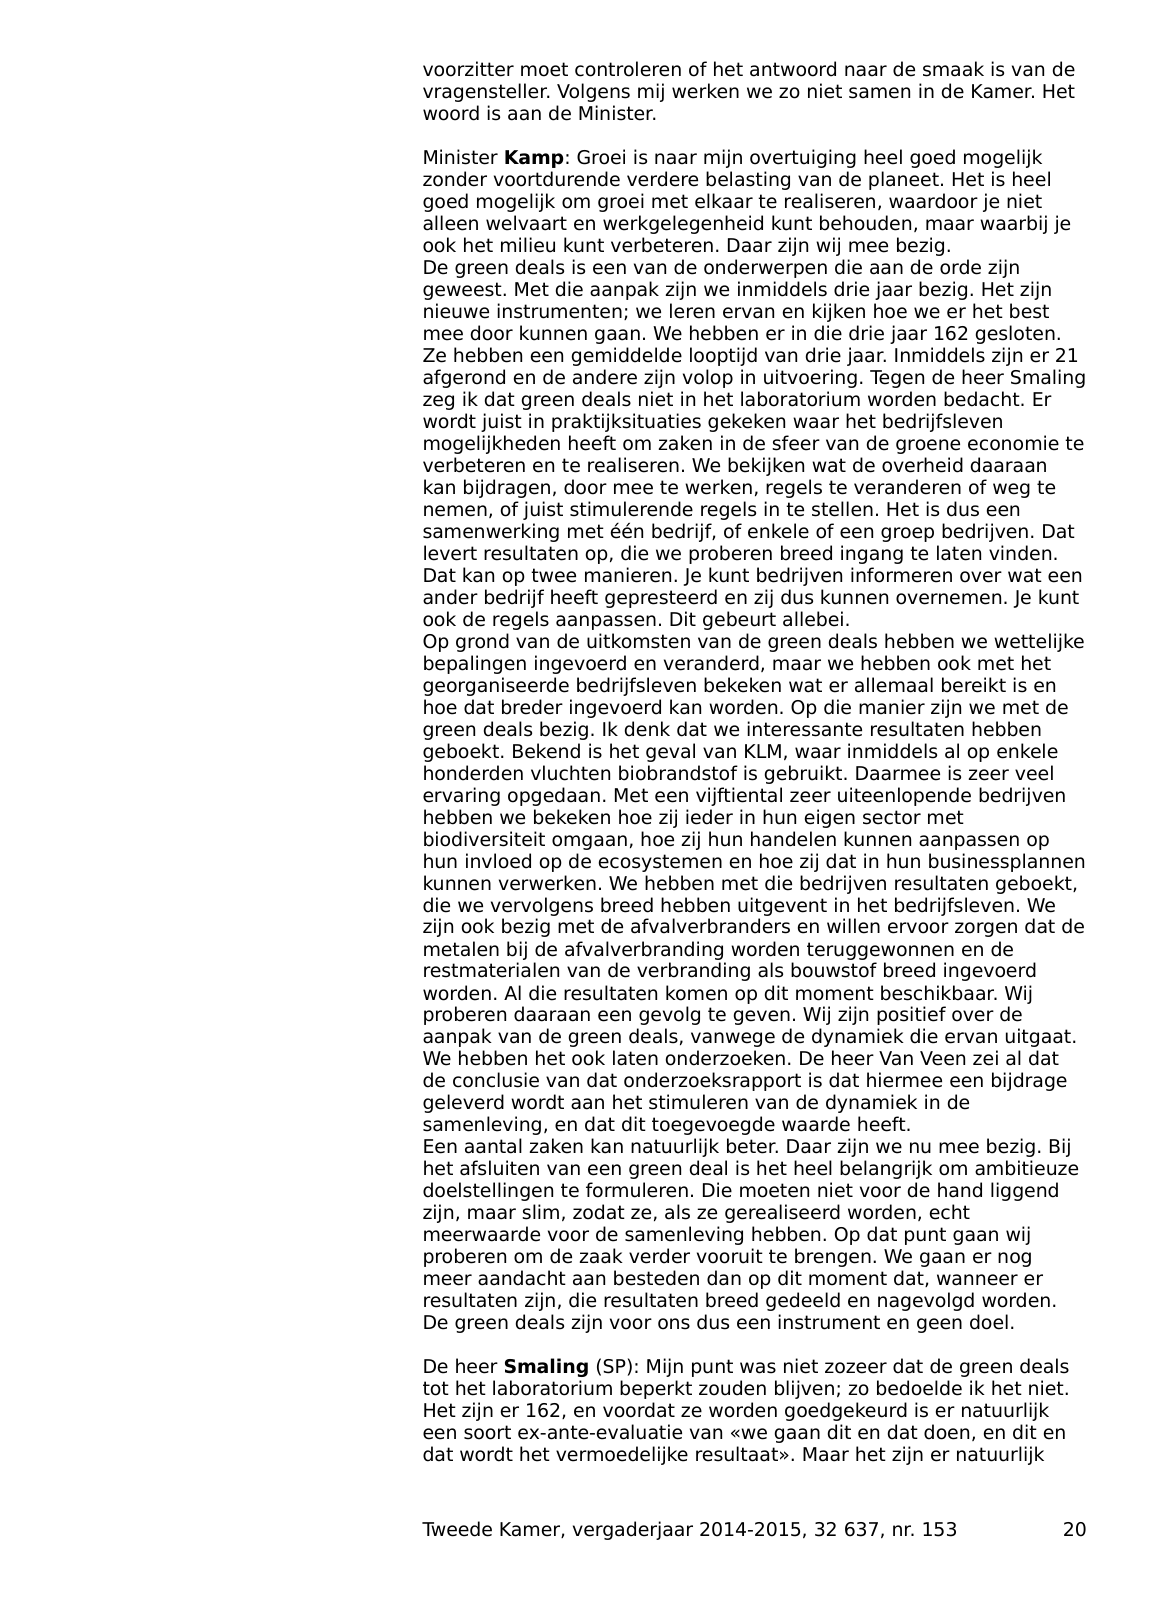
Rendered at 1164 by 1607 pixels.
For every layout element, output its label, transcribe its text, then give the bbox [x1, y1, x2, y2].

text De heer Smaling (SP): Mijn punt was niet zozeer dat de green deals tot het laboratorium beperkt zouden blijven; zo bedoelde ik het niet. Het zijn er 162, en voordat ze worden goedgekeurd is er natuurlijk een soort ex-ante-evaluatie van «we gaan dit en dat doen, en dit en dat wordt het vermoedelijke resultaat». Maar het zijn er natuurlijk [422, 1356, 1087, 1466]
text Een aantal zaken kan natuurlijk beter. Daar zijn we nu mee bezig. Bij het afsluiten van een green deal is het heel belangrijk om ambitieuze doelstellingen te formuleren. Die moeten niet voor de hand liggend zijn, maar slim, zodat ze, als ze gerealiseerd worden, echt meerwaarde voor de samenleving hebben. Op dat punt gaan wij proberen om de zaak verder vooruit te brengen. We gaan er nog meer aandacht aan besteden dan op dit moment dat, wanneer er resultaten zijn, die resultaten breed gedeeld en nagevolgd worden. De green deals zijn voor ons dus een instrument en geen doel. [422, 1136, 1087, 1334]
text Minister Kamp: Groei is naar mijn overtuiging heel goed mogelijk zonder voortdurende verdere belasting van de planeet. Het is heel goed mogelijk om groei met elkaar te realiseren, waardoor je niet alleen welvaart en werkgelegenheid kunt behouden, maar waarbij je ook het milieu kunt verbeteren. Daar zijn wij mee bezig. [422, 147, 1087, 257]
text Op grond van de uitkomsten van de green deals hebben we wettelijke bepalingen ingevoerd en veranderd, maar we hebben ook met het georganiseerde bedrijfsleven bekeken wat er allemaal bereikt is en hoe dat breder ingevoerd kan worden. Op die manier zijn we met de green deals bezig. Ik denk dat we interessante resultaten hebben geboekt. Bekend is het geval van KLM, waar inmiddels al op enkele honderden vluchten biobrandstof is gebruikt. Daarmee is zeer veel ervaring opgedaan. Met een vijftiental zeer uiteenlopende bedrijven hebben we bekeken hoe zij ieder in hun eigen sector met biodiversiteit omgaan, hoe zij hun handelen kunnen aanpassen op hun invloed op de ecosystemen en hoe zij dat in hun businessplannen kunnen verwerken. We hebben met die bedrijven resultaten geboekt, die we vervolgens breed hebben uitgevent in het bedrijfsleven. We zijn ook bezig met de afvalverbranders en willen ervoor zorgen dat de metalen bij de afvalverbranding worden teruggewonnen en de restmaterialen van de verbranding als bouwstof breed ingevoerd worden. Al die resultaten komen op dit moment beschikbaar. Wij proberen daaraan een gevolg te geven. Wij zijn positief over de aanpak van de green deals, vanwege de dynamiek die ervan uitgaat. We hebben het ook laten onderzoeken. De heer Van Veen zei al dat de conclusie van dat onderzoeksrapport is dat hiermee een bijdrage geleverd wordt aan het stimuleren van de dynamiek in de samenleving, en dat dit toegevoegde waarde heeft. [422, 631, 1087, 1136]
text De green deals is een van de onderwerpen die aan de orde zijn geweest. Met die aanpak zijn we inmiddels drie jaar bezig. Het zijn nieuwe instrumenten; we leren ervan en kijken hoe we er het best mee door kunnen gaan. We hebben er in die drie jaar 162 gesloten. Ze hebben een gemiddelde looptijd van drie jaar. Inmiddels zijn er 21 afgerond en de andere zijn volop in uitvoering. Tegen de heer Smaling zeg ik dat green deals niet in het laboratorium worden bedacht. Er wordt juist in praktijksituaties gekeken waar het bedrijfsleven mogelijkheden heeft om zaken in de sfeer van de groene economie te verbeteren en te realiseren. We bekijken wat de overheid daaraan kan bijdragen, door mee te werken, regels te veranderen of weg te nemen, of juist stimulerende regels in te stellen. Het is dus een samenwerking met één bedrijf, of enkele of een groep bedrijven. Dat levert resultaten op, die we proberen breed ingang te laten vinden. Dat kan op twee manieren. Je kunt bedrijven informeren over wat een ander bedrijf heeft gepresteerd en zij dus kunnen overnemen. Je kunt ook de regels aanpassen. Dit gebeurt allebei. [422, 257, 1087, 631]
text voorzitter moet controleren of het antwoord naar de smaak is van de vragensteller. Volgens mij werken we zo niet samen in de Kamer. Het woord is aan de Minister. [422, 59, 1087, 125]
